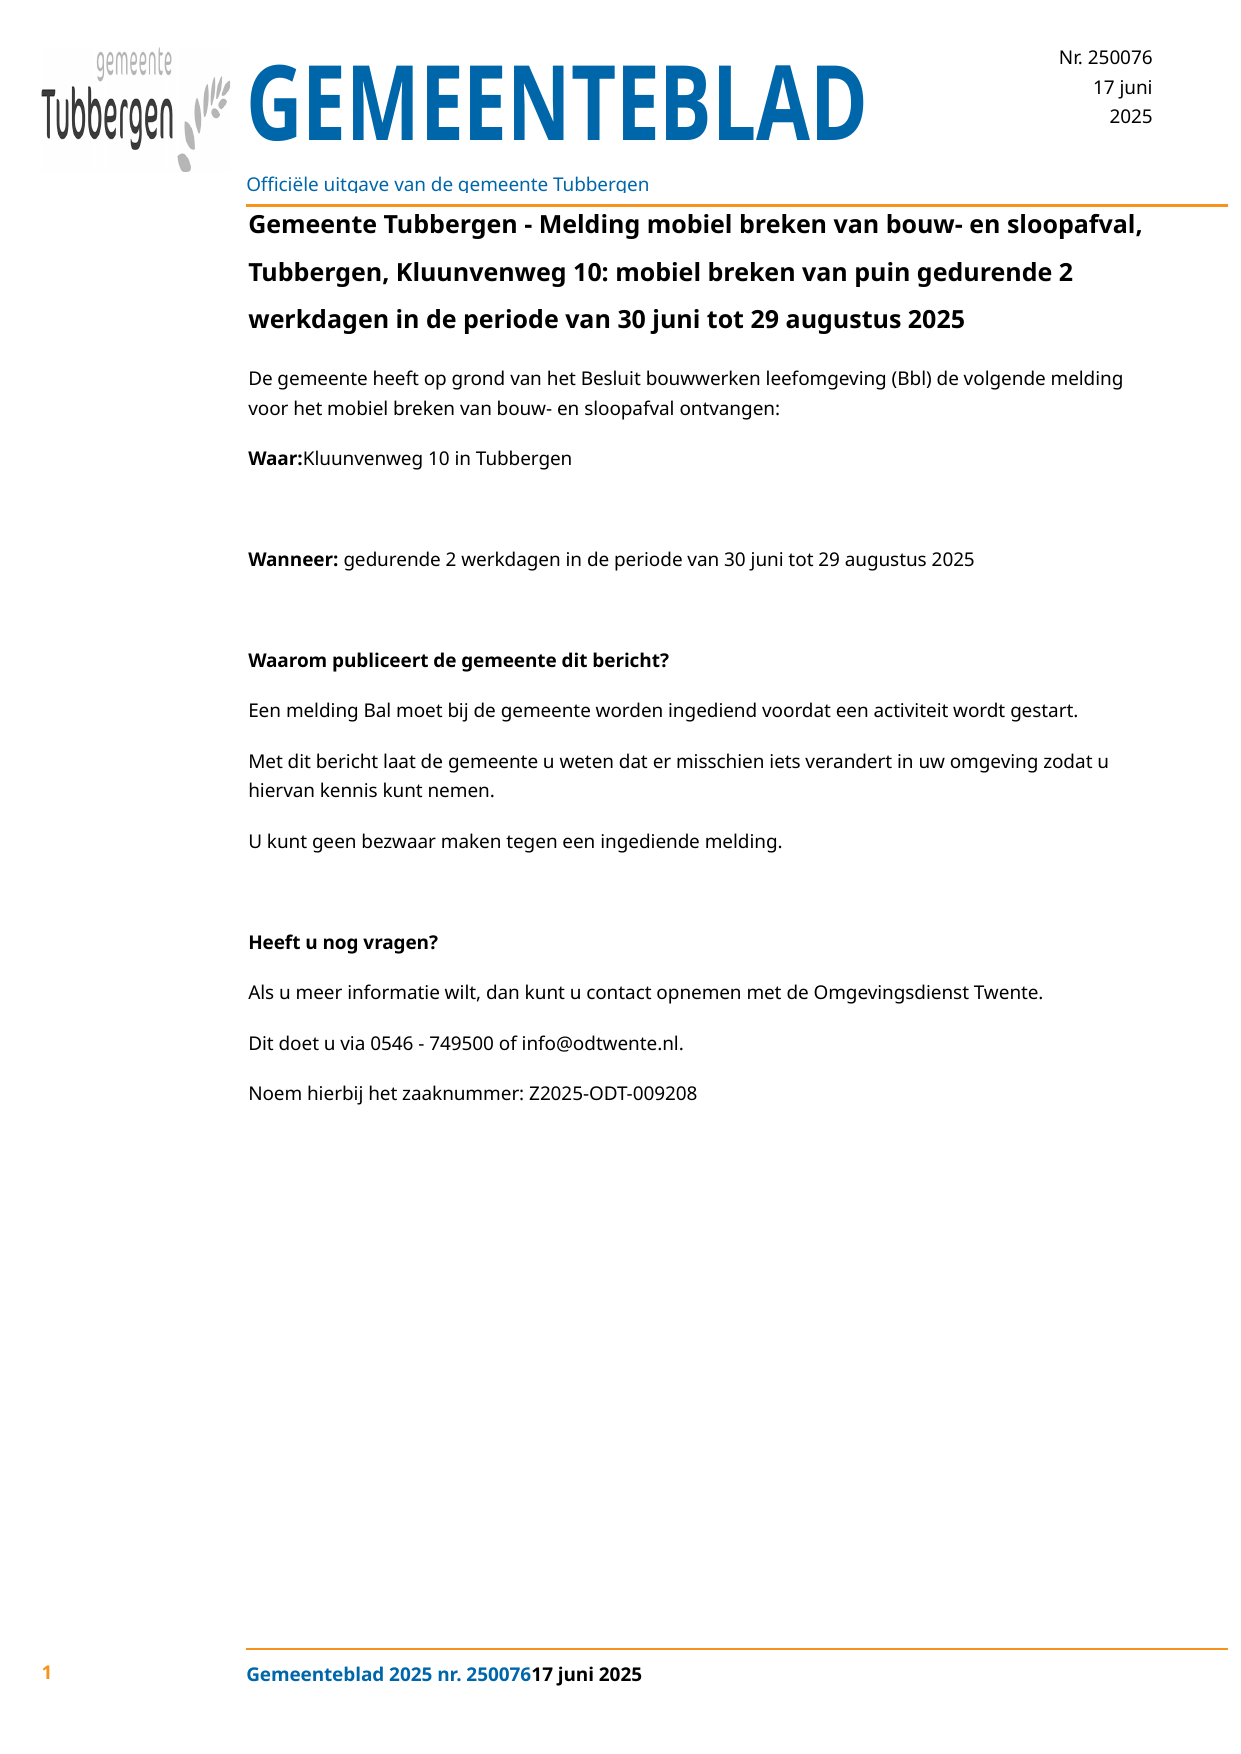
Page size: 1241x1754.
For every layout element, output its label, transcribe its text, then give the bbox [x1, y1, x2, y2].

text Met dit bericht laat de gemeente u weten dat er misschien iets verandert in uw omgeving zodat u hiervan kennis kunt nemen. [248, 748, 1152, 803]
text U kunt geen bezwaar maken tegen een ingediende melding. [248, 828, 1152, 854]
text Noem hierbij het zaaknummer: Z2025-ODT-009208 [248, 1080, 1152, 1106]
text Gemeente Tubbergen - Melding mobiel breken van bouw- en sloopafval, Tubbergen, Kluunvenweg 10: mobiel breken van puin gedurende 2 werkdagen in de periode van 30 juni tot 29 augustus 2025 [248, 207, 1152, 336]
text Een melding Bal moet bij de gemeente worden ingediend voordat een activiteit wordt gestart. [248, 698, 1152, 723]
text Wanneer: gedurende 2 werkdagen in de periode van 30 juni tot 29 augustus 2025 [248, 546, 1152, 572]
text Waar:Kluunvenweg 10 in Tubbergen [248, 446, 1152, 471]
text Als u meer informatie wilt, dan kunt u contact opnemen met de Omgevingsdienst Twente. [248, 979, 1152, 1005]
text Dit doet u via 0546 - 749500 of info@odtwente.nl. [248, 1030, 1152, 1055]
text Waarom publiceert de gemeente dit bericht? [248, 647, 1152, 673]
picture [41, 47, 231, 172]
text Heeft u nog vragen? [248, 929, 1152, 954]
text De gemeente heeft op grond van het Besluit bouwwerken leefomgeving (Bbl) de volgende melding voor het mobiel breken van bouw- en sloopafval ontvangen: [248, 366, 1152, 421]
